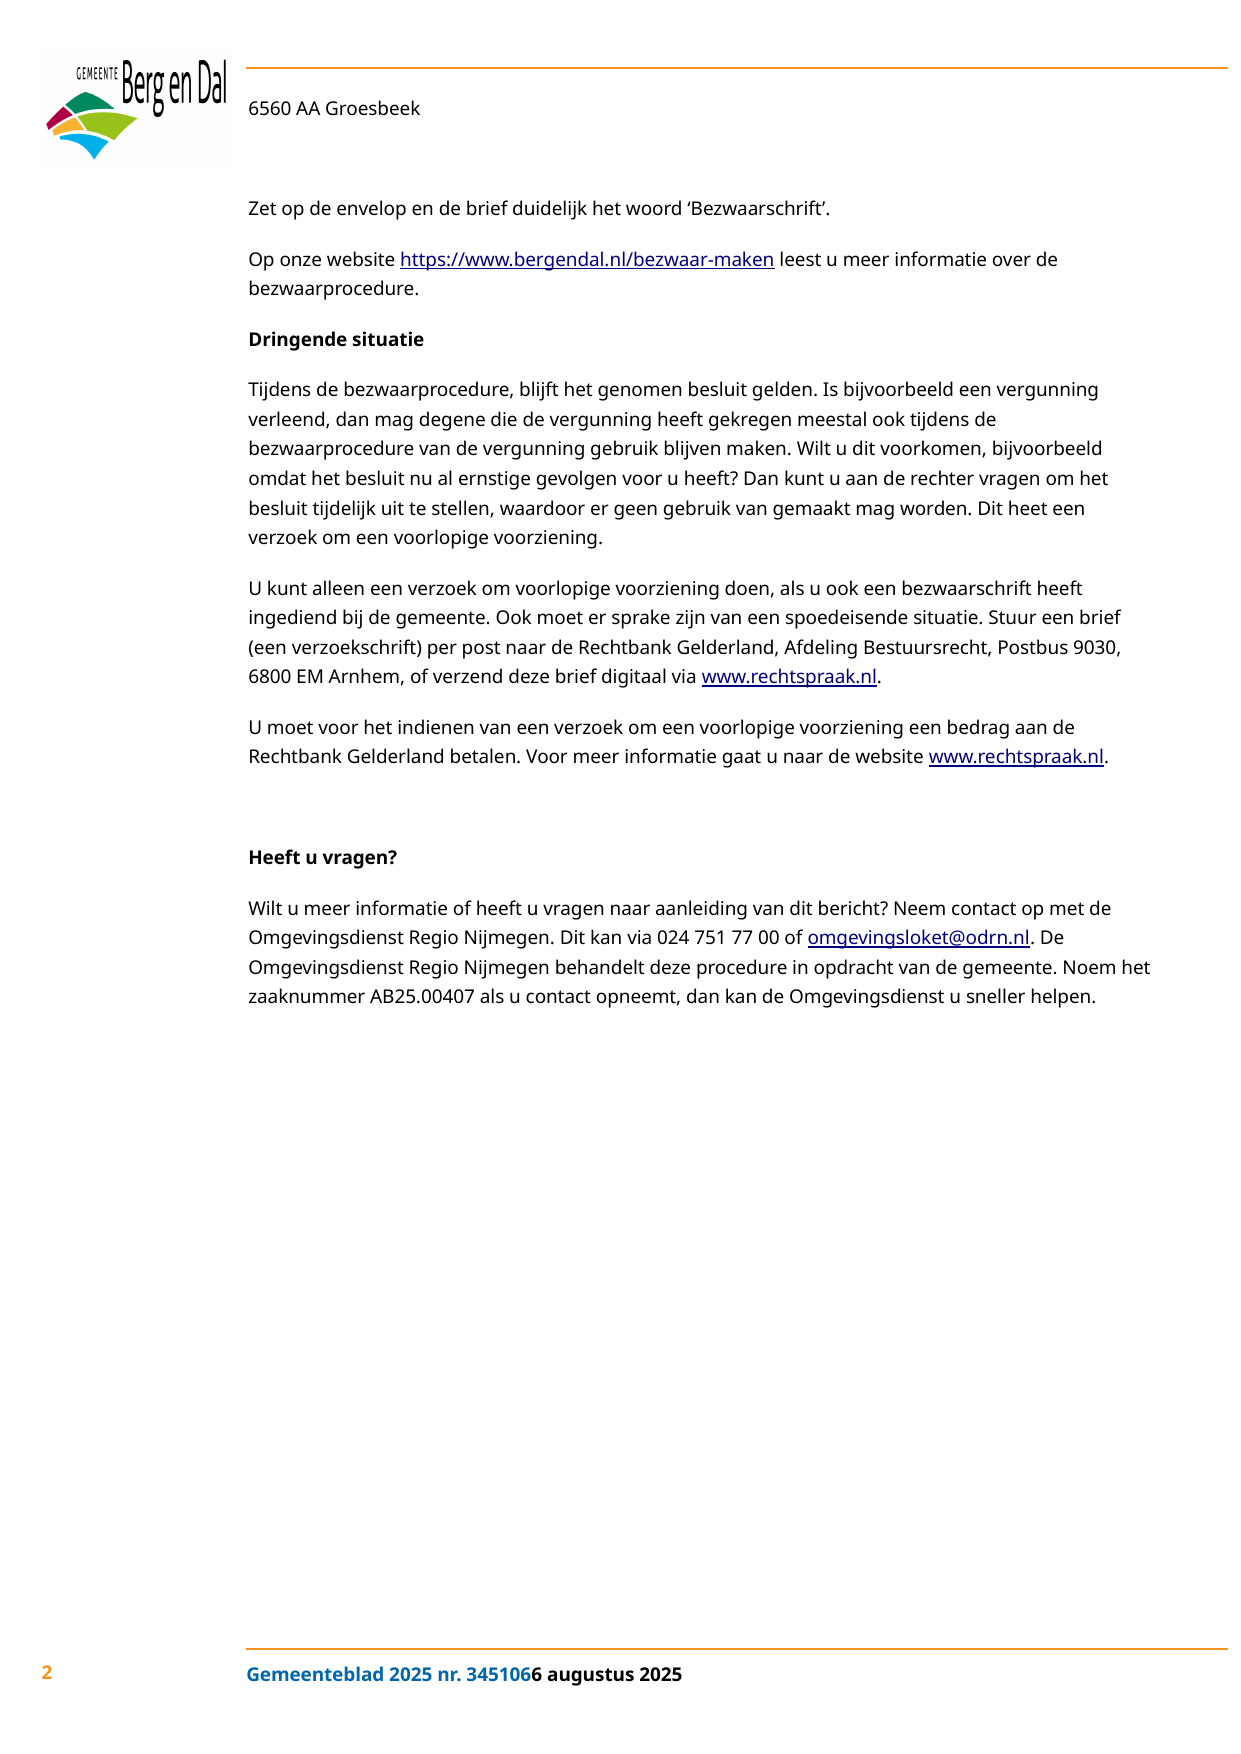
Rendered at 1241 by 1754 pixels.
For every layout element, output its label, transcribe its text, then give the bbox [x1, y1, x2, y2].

text Op onze website https://www.bergendal.nl/bezwaar-maken leest u meer informatie over de bezwaarprocedure. [248, 246, 1152, 301]
text 6560 AA Groesbeek [248, 95, 1152, 121]
text U moet voor het indienen van een verzoek om een voorlopige voorziening een bedrag aan de Rechtbank Gelderland betalen. Voor meer informatie gaat u naar de website www.rechtspraak.nl. [248, 714, 1152, 769]
text U kunt alleen een verzoek om voorlopige voorziening doen, als u ook een bezwaarschrift heeft ingediend bij de gemeente. Ook moet er sprake zijn van een spoedeisende situatie. Stuur een brief (een verzoekschrift) per post naar de Rechtbank Gelderland, Afdeling Bestuursrecht, Postbus 9030, 6800 EM Arnhem, of verzend deze brief digitaal via www.rechtspraak.nl. [248, 575, 1152, 689]
text Dringende situatie [248, 326, 1152, 352]
text Zet op de envelop en de brief duidelijk het woord ‘Bezwaarschrift’. [248, 196, 1152, 221]
text Tijdens de bezwaarprocedure, blijft het genomen besluit gelden. Is bijvoorbeeld een vergunning verleend, dan mag degene die de vergunning heeft gekregen meestal ook tijdens de bezwaarprocedure van de vergunning gebruik blijven maken. Wilt u dit voorkomen, bijvoorbeeld omdat het besluit nu al ernstige gevolgen voor u heeft? Dan kunt u aan de rechter vragen om het besluit tijdelijk uit te stellen, waardoor er geen gebruik van gemaakt mag worden. Dit heet een verzoek om een voorlopige voorziening. [248, 376, 1152, 550]
text Wilt u meer informatie of heeft u vragen naar aanleiding van dit bericht? Neem contact op met de Omgevingsdienst Regio Nijmegen. Dit kan via 024 751 77 00 of omgevingsloket@odrn.nl. De Omgevingsdienst Regio Nijmegen behandelt deze procedure in opdracht van de gemeente. Noem het zaaknummer AB25.00407 als u contact opneemt, dan kan de Omgevingsdienst u sneller helpen. [248, 895, 1152, 1009]
text Heeft u vragen? [248, 844, 1152, 870]
picture [41, 47, 231, 172]
